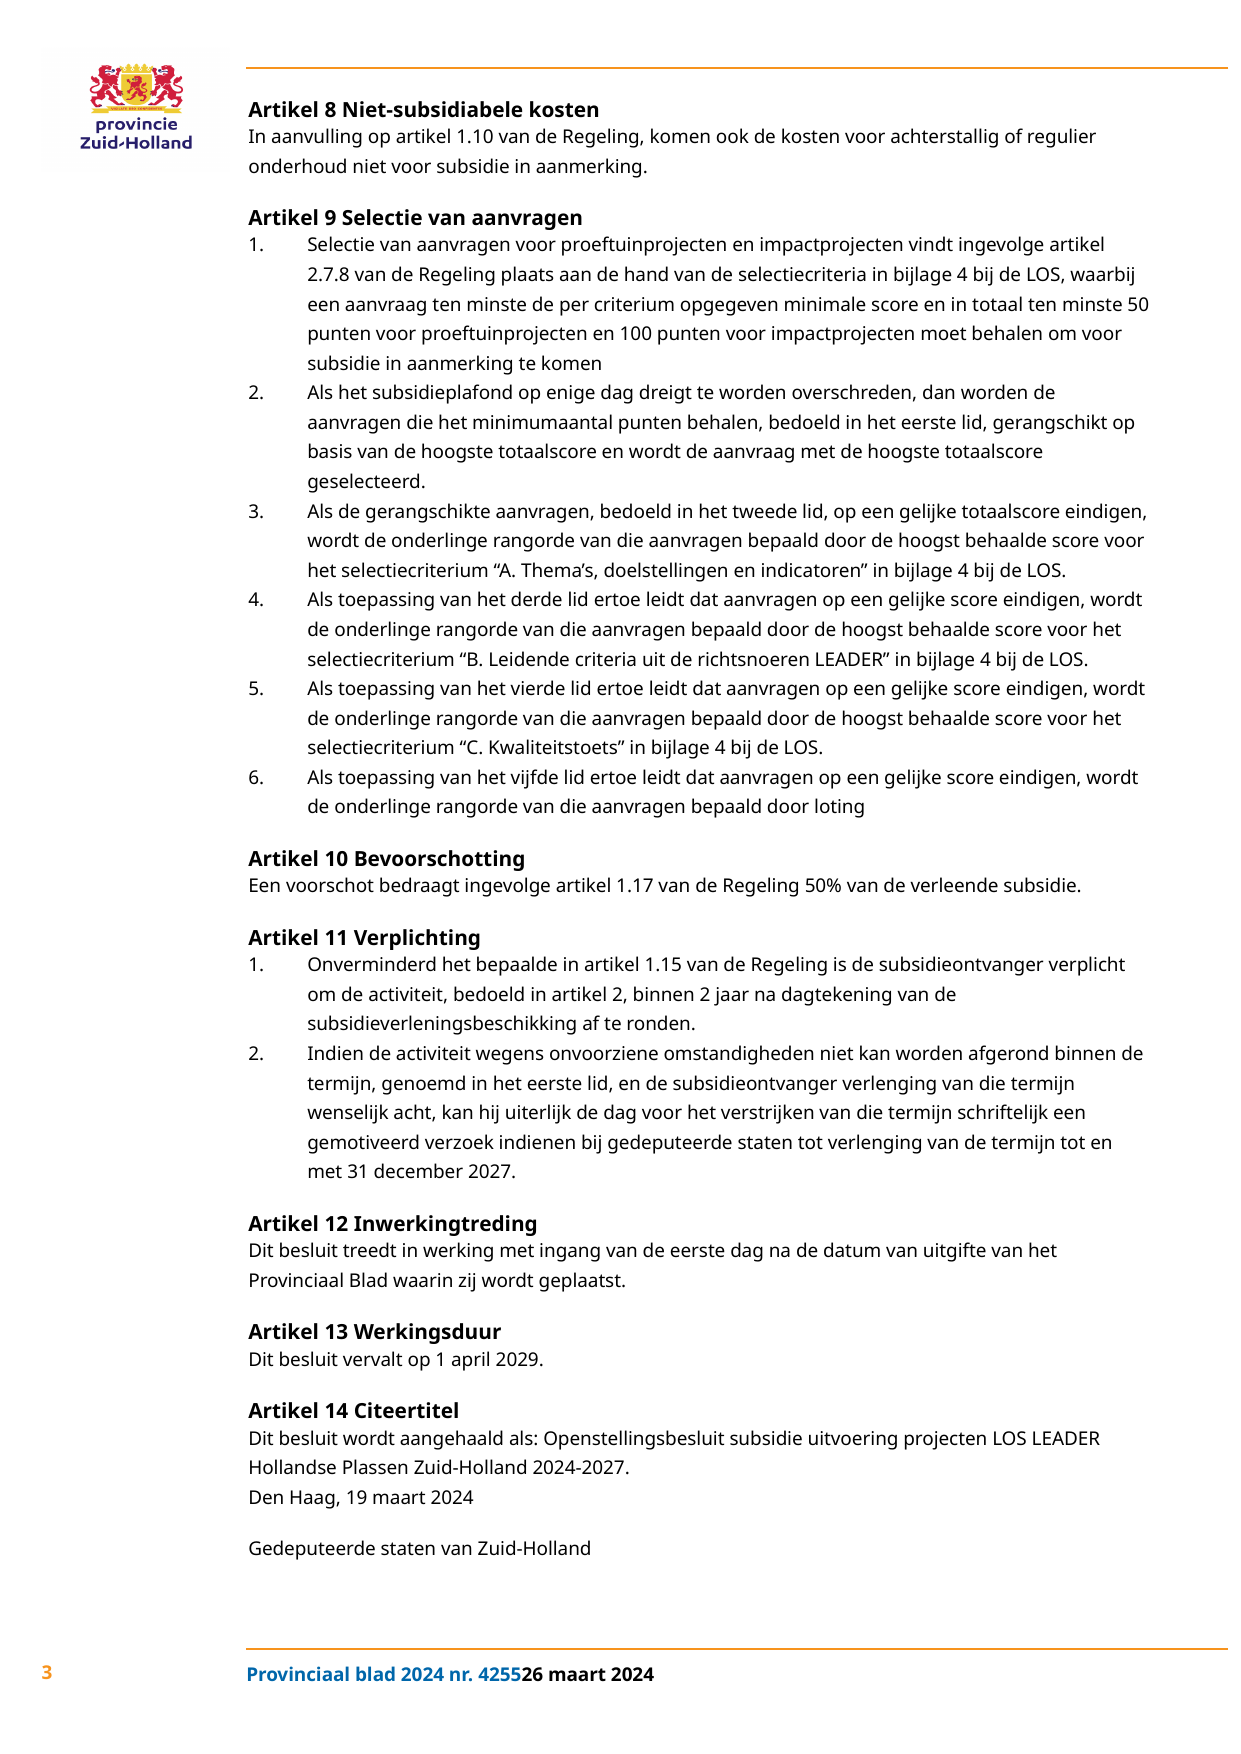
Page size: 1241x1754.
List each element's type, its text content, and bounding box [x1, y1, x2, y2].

list Als toepassing van het vierde lid ertoe leidt dat aanvragen op een gelijke score eindigen, wordt de onderlinge rangorde van die aanvragen bepaald door de hoogst behaalde score voor het selectiecriterium “C. Kwaliteitstoets” in bijlage 4 bij de LOS. [248, 675, 1152, 760]
list Als het subsidieplafond op enige dag dreigt te worden overschreden, dan worden de aanvragen die het minimumaantal punten behalen, bedoeld in het eerste lid, gerangschikt op basis van de hoogste totaalscore en wordt de aanvraag met de hoogste totaalscore geselecteerd. [248, 379, 1152, 494]
text Artikel 8 Niet-subsidiabele kosten [248, 95, 1152, 123]
text Dit besluit vervalt op 1 april 2029. [248, 1346, 1152, 1372]
text Dit besluit wordt aangehaald als: Openstellingsbesluit subsidie uitvoering projecten LOS LEADER Hollandse Plassen Zuid-Holland 2024-2027. [248, 1425, 1152, 1480]
text Artikel 12 Inwerkingtreding [248, 1209, 1152, 1237]
list Als de gerangschikte aanvragen, bedoeld in het tweede lid, op een gelijke totaalscore eindigen, wordt de onderlinge rangorde van die aanvragen bepaald door de hoogst behaalde score voor het selectiecriterium “A. Thema’s, doelstellingen en indicatoren” in bijlage 4 bij de LOS. [248, 498, 1152, 583]
text Artikel 9 Selectie van aanvragen [248, 203, 1152, 232]
text Gedeputeerde staten van Zuid-Holland [248, 1535, 1152, 1561]
list Indien de activiteit wegens onvoorziene omstandigheden niet kan worden afgerond binnen de termijn, genoemd in het eerste lid, en de subsidieontvanger verlenging van die termijn wenselijk acht, kan hij uiterlijk de dag voor het verstrijken van die termijn schriftelijk een gemotiveerd verzoek indienen bij gedeputeerde staten tot verlenging van de termijn tot en met 31 december 2027. [248, 1040, 1152, 1184]
list Onverminderd het bepaalde in artikel 1.15 van de Regeling is de subsidieontvanger verplicht om de activiteit, bedoeld in artikel 2, binnen 2 jaar na dagtekening van de subsidieverleningsbeschikking af te ronden. [248, 951, 1152, 1036]
text Dit besluit treedt in werking met ingang van de eerste dag na de datum van uitgifte van het Provinciaal Blad waarin zij wordt geplaatst. [248, 1237, 1152, 1293]
list Selectie van aanvragen voor proeftuinprojecten en impactprojecten vindt ingevolge artikel 2.7.8 van de Regeling plaats aan de hand van de selectiecriteria in bijlage 4 bij de LOS, waarbij een aanvraag ten minste de per criterium opgegeven minimale score en in totaal ten minste 50 punten voor proeftuinprojecten en 100 punten voor impactprojecten moet behalen om voor subsidie in aanmerking te komen [248, 232, 1152, 376]
text In aanvulling op artikel 1.10 van de Regeling, komen ook de kosten voor achterstallig of regulier onderhoud niet voor subsidie in aanmerking. [248, 123, 1152, 178]
text Den Haag, 19 maart 2024 [248, 1484, 1152, 1509]
text Artikel 11 Verplichting [248, 923, 1152, 951]
list Als toepassing van het derde lid ertoe leidt dat aanvragen op een gelijke score eindigen, wordt de onderlinge rangorde van die aanvragen bepaald door de hoogst behaalde score voor het selectiecriterium “B. Leidende criteria uit de richtsnoeren LEADER” in bijlage 4 bij de LOS. [248, 587, 1152, 672]
text Artikel 10 Bevoorschotting [248, 844, 1152, 873]
text Artikel 13 Werkingsduur [248, 1317, 1152, 1346]
picture [41, 47, 231, 172]
list Als toepassing van het vijfde lid ertoe leidt dat aanvragen op een gelijke score eindigen, wordt de onderlinge rangorde van die aanvragen bepaald door loting [248, 764, 1152, 819]
text Artikel 14 Citeertitel [248, 1396, 1152, 1425]
text Een voorschot bedraagt ingevolge artikel 1.17 van de Regeling 50% van de verleende subsidie. [248, 873, 1152, 898]
